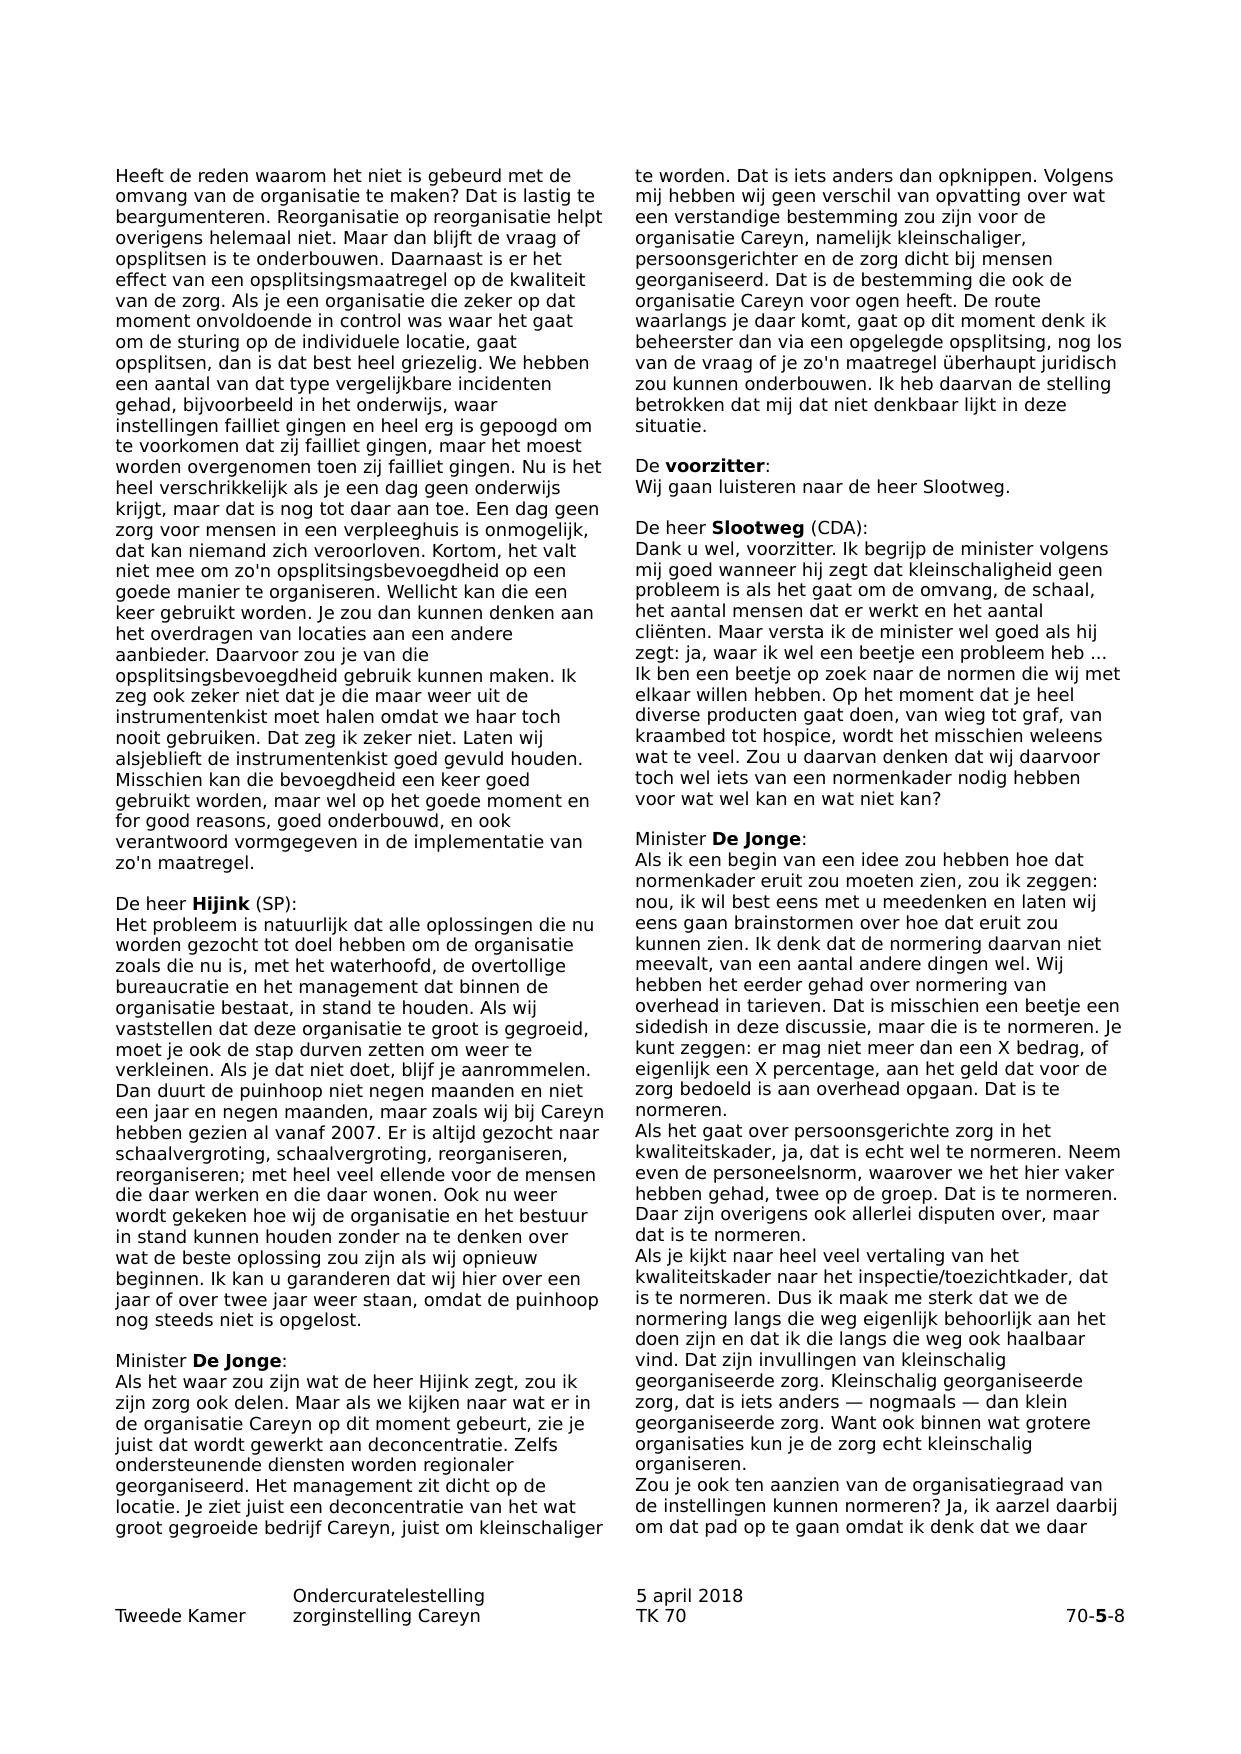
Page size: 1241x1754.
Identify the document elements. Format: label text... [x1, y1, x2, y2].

text Het probleem is natuurlijk dat alle oplossingen die nu worden gezocht tot doel hebben om de organisatie zoals die nu is, met het waterhoofd, de overtollige bureaucratie en het management dat binnen de organisatie bestaat, in stand te houden. Als wij vaststellen dat deze organisatie te groot is gegroeid, moet je ook de stap durven zetten om weer te verkleinen. Als je dat niet doet, blijf je aanrommelen. Dan duurt de puinhoop niet negen maanden en niet een jaar en negen maanden, maar zoals wij bij Careyn hebben gezien al vanaf 2007. Er is altijd gezocht naar schaalvergroting, schaalvergroting, reorganiseren, reorganiseren; met heel veel ellende voor de mensen die daar werken en die daar wonen. Ook nu weer wordt gekeken hoe wij de organisatie en het bestuur in stand kunnen houden zonder na te denken over wat de beste oplossing zou zijn als wij opnieuw beginnen. Ik kan u garanderen dat wij hier over een jaar of over twee jaar weer staan, omdat de puinhoop nog steeds niet is opgelost. [115, 914, 605, 1331]
text Minister De Jonge: [635, 829, 1125, 850]
text Als het waar zou zijn wat de heer Hijink zegt, zou ik zijn zorg ook delen. Maar als we kijken naar wat er in de organisatie Careyn op dit moment gebeurt, zie je juist dat wordt gewerkt aan deconcentratie. Zelfs ondersteunende diensten worden regionaler georganiseerd. Het management zit dicht op de locatie. Je ziet juist een deconcentratie van het wat groot gegroeide bedrijf Careyn, juist om kleinschaliger [115, 1372, 605, 1538]
text Dank u wel, voorzitter. Ik begrijp de minister volgens mij goed wanneer hij zegt dat kleinschaligheid geen probleem is als het gaat om de omvang, de schaal, het aantal mensen dat er werkt en het aantal cliënten. Maar versta ik de minister wel goed als hij zegt: ja, waar ik wel een beetje een probleem heb ... Ik ben een beetje op zoek naar de normen die wij met elkaar willen hebben. Op het moment dat je heel diverse producten gaat doen, van wieg tot graf, van kraambed tot hospice, wordt het misschien weleens wat te veel. Zou u daarvan denken dat wij daarvoor toch wel iets van een normenkader nodig hebben voor wat wel kan en wat niet kan? [635, 538, 1125, 809]
text De heer Hijink (SP): [115, 894, 605, 914]
text Zou je ook ten aanzien van de organisatiegraad van de instellingen kunnen normeren? Ja, ik aarzel daarbij om dat pad op te gaan omdat ik denk dat we daar [635, 1475, 1125, 1537]
text Wij gaan luisteren naar de heer Slootweg. [635, 477, 1125, 498]
text De heer Slootweg (CDA): [635, 518, 1125, 538]
text Minister De Jonge: [115, 1351, 605, 1372]
text Als het gaat over persoonsgerichte zorg in het kwaliteitskader, ja, dat is echt wel te normeren. Neem even de personeelsnorm, waarover we het hier vaker hebben gehad, twee op de groep. Dat is te normeren. Daar zijn overigens ook allerlei disputen over, maar dat is te normeren. [635, 1121, 1125, 1246]
text Als ik een begin van een idee zou hebben hoe dat normenkader eruit zou moeten zien, zou ik zeggen: nou, ik wil best eens met u meedenken en laten wij eens gaan brainstormen over hoe dat eruit zou kunnen zien. Ik denk dat de normering daarvan niet meevalt, van een aantal andere dingen wel. Wij hebben het eerder gehad over normering van overhead in tarieven. Dat is misschien een beetje een sidedish in deze discussie, maar die is te normeren. Je kunt zeggen: er mag niet meer dan een X bedrag, of eigenlijk een X percentage, aan het geld dat voor de zorg bedoeld is aan overhead opgaan. Dat is te normeren. [635, 850, 1125, 1121]
text Als je kijkt naar heel veel vertaling van het kwaliteitskader naar het inspectie/toezichtkader, dat is te normeren. Dus ik maak me sterk dat we de normering langs die weg eigenlijk behoorlijk aan het doen zijn en dat ik die langs die weg ook haalbaar vind. Dat zijn invullingen van kleinschalig georganiseerde zorg. Kleinschalig georganiseerde zorg, dat is iets anders — nogmaals — dan klein georganiseerde zorg. Want ook binnen wat grotere organisaties kun je de zorg echt kleinschalig organiseren. [635, 1246, 1125, 1475]
text Heeft de reden waarom het niet is gebeurd met de omvang van de organisatie te maken? Dat is lastig te beargumenteren. Reorganisatie op reorganisatie helpt overigens helemaal niet. Maar dan blijft de vraag of opsplitsen is te onderbouwen. Daarnaast is er het effect van een opsplitsingsmaatregel op de kwaliteit van de zorg. Als je een organisatie die zeker op dat moment onvoldoende in control was waar het gaat om de sturing op de individuele locatie, gaat opsplitsen, dan is dat best heel griezelig. We hebben een aantal van dat type vergelijkbare incidenten gehad, bijvoorbeeld in het onderwijs, waar instellingen failliet gingen en heel erg is gepoogd om te voorkomen dat zij failliet gingen, maar het moest worden overgenomen toen zij failliet gingen. Nu is het heel verschrikkelijk als je een dag geen onderwijs krijgt, maar dat is nog tot daar aan toe. Een dag geen zorg voor mensen in een verpleeghuis is onmogelijk, dat kan niemand zich veroorloven. Kortom, het valt niet mee om zo'n opsplitsingsbevoegdheid op een goede manier te organiseren. Wellicht kan die een keer gebruikt worden. Je zou dan kunnen denken aan het overdragen van locaties aan een andere aanbieder. Daarvoor zou je van die opsplitsingsbevoegdheid gebruik kunnen maken. Ik zeg ook zeker niet dat je die maar weer uit de instrumentenkist moet halen omdat we haar toch nooit gebruiken. Dat zeg ik zeker niet. Laten wij alsjeblieft de instrumentenkist goed gevuld houden. Misschien kan die bevoegdheid een keer goed gebruikt worden, maar wel op het goede moment en for good reasons, goed onderbouwd, en ook verantwoord vormgegeven in de implementatie van zo'n maatregel. [115, 165, 605, 874]
text te worden. Dat is iets anders dan opknippen. Volgens mij hebben wij geen verschil van opvatting over wat een verstandige bestemming zou zijn voor de organisatie Careyn, namelijk kleinschaliger, persoonsgerichter en de zorg dicht bij mensen georganiseerd. Dat is de bestemming die ook de organisatie Careyn voor ogen heeft. De route waarlangs je daar komt, gaat op dit moment denk ik beheerster dan via een opgelegde opsplitsing, nog los van de vraag of je zo'n maatregel überhaupt juridisch zou kunnen onderbouwen. Ik heb daarvan de stelling betrokken dat mij dat niet denkbaar lijkt in deze situatie. [635, 165, 1125, 436]
text De voorzitter: [635, 456, 1125, 477]
